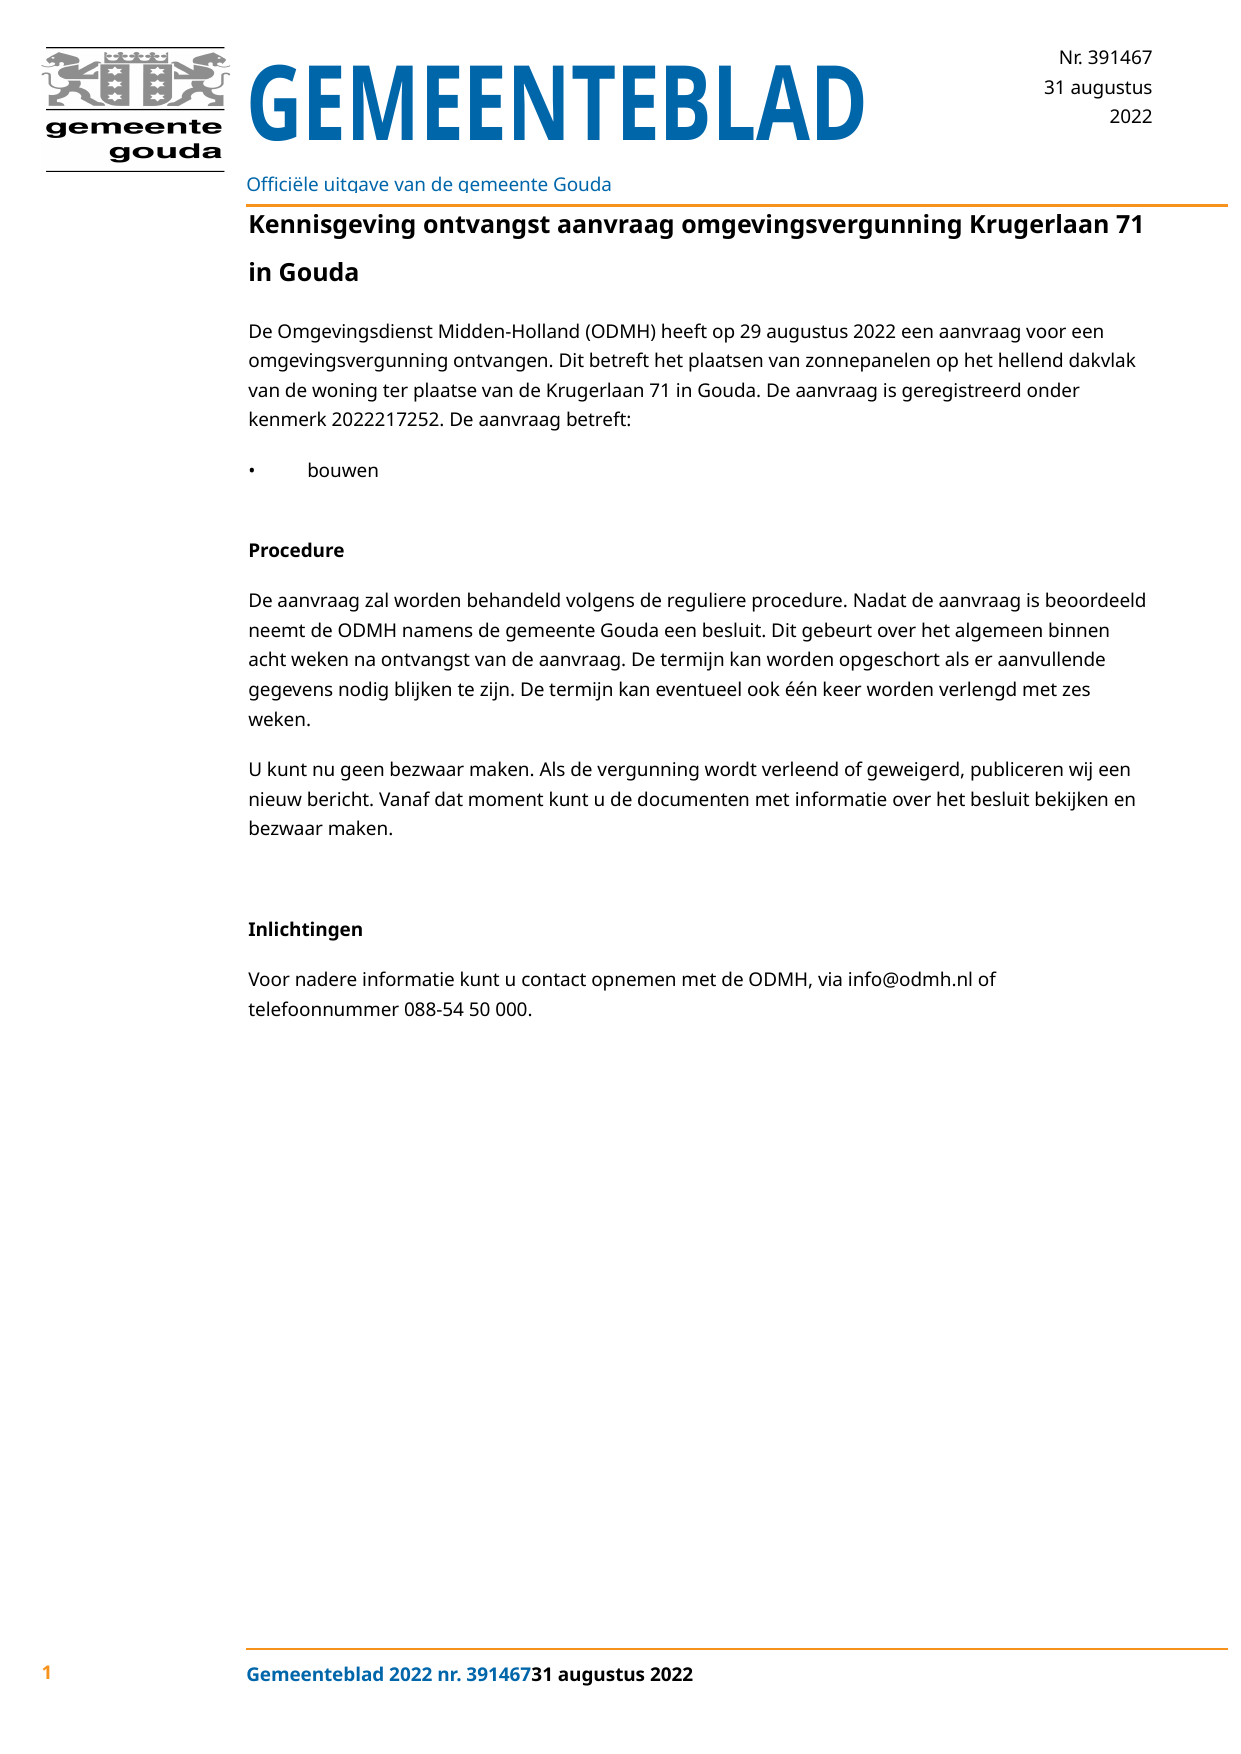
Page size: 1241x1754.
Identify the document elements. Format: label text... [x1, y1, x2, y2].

text Kennisgeving ontvangst aanvraag omgevingsvergunning Krugerlaan 71 in Gouda [248, 207, 1152, 288]
text Voor nadere informatie kunt u contact opnemen met de ODMH, via info@odmh.nl of telefoonnummer 088-54 50 000. [248, 967, 1152, 1022]
text U kunt nu geen bezwaar maken. Als de vergunning wordt verleend of geweigerd, publiceren wij een nieuw bericht. Vanaf dat moment kunt u de documenten met informatie over het besluit bekijken en bezwaar maken. [248, 756, 1152, 841]
text Procedure [248, 537, 1152, 563]
picture [41, 47, 231, 172]
text De aanvraag zal worden behandeld volgens de reguliere procedure. Nadat de aanvraag is beoordeeld neemt de ODMH namens de gemeente Gouda een besluit. Dit gebeurt over het algemeen binnen acht weken na ontvangst van de aanvraag. De termijn kan worden opgeschort als er aanvullende gegevens nodig blijken te zijn. De termijn kan eventueel ook één keer worden verlengd met zes weken. [248, 587, 1152, 732]
text Inlichtingen [248, 916, 1152, 942]
list bouwen [248, 457, 1152, 483]
text De Omgevingsdienst Midden-Holland (ODMH) heeft op 29 augustus 2022 een aanvraag voor een omgevingsvergunning ontvangen. Dit betreft het plaatsen van zonnepanelen op het hellend dakvlak van de woning ter plaatse van de Krugerlaan 71 in Gouda. De aanvraag is geregistreerd onder kenmerk 2022217252. De aanvraag betreft: [248, 318, 1152, 432]
